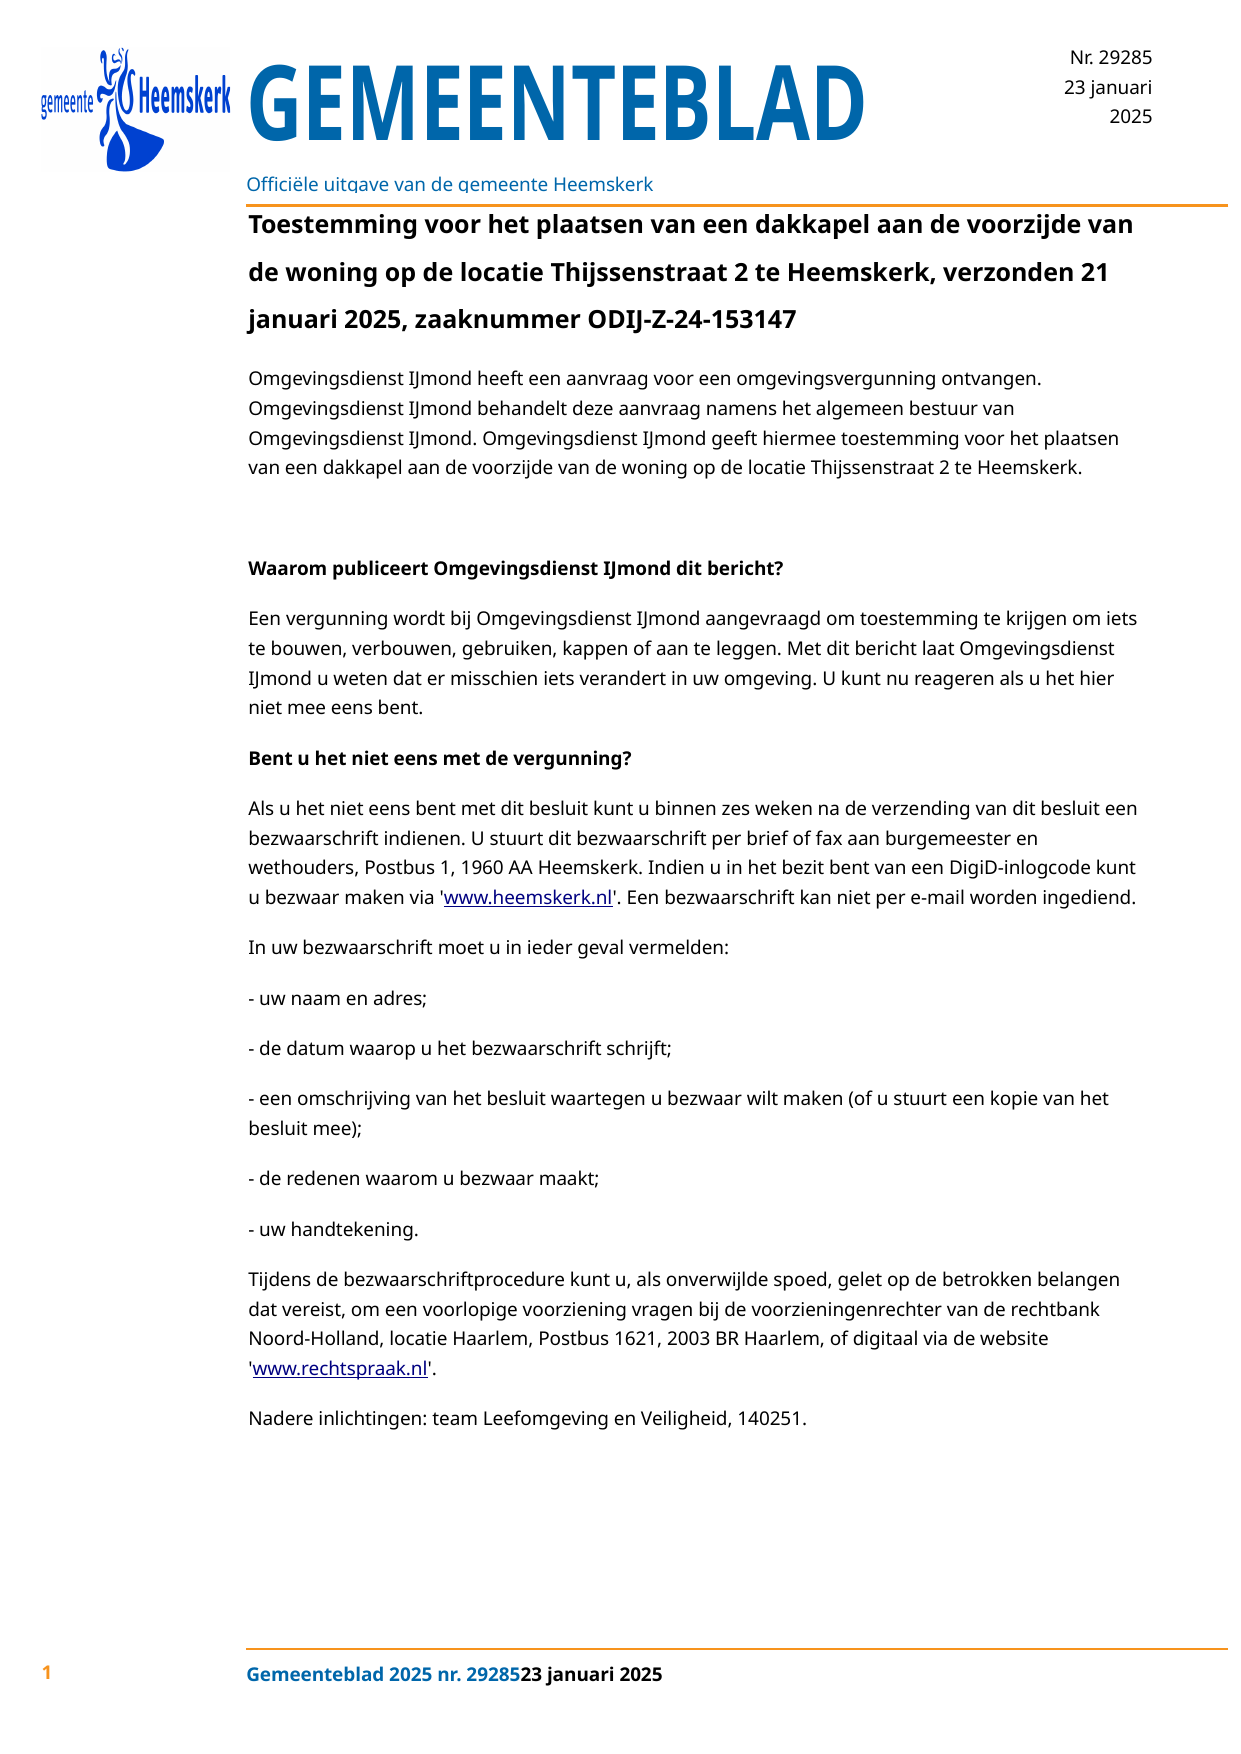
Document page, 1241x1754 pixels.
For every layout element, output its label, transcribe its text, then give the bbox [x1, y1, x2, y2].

text Een vergunning wordt bij Omgevingsdienst IJmond aangevraagd om toestemming te krijgen om iets te bouwen, verbouwen, gebruiken, kappen of aan te leggen. Met dit bericht laat Omgevingsdienst IJmond u weten dat er misschien iets verandert in uw omgeving. U kunt nu reageren als u het hier niet mee eens bent. [248, 606, 1152, 720]
text Als u het niet eens bent met dit besluit kunt u binnen zes weken na de verzending van dit besluit een bezwaarschrift indienen. U stuurt dit bezwaarschrift per brief of fax aan burgemeester en wethouders, Postbus 1, 1960 AA Heemskerk. Indien u in het bezit bent van een DigiD-inlogcode kunt u bezwaar maken via 'www.heemskerk.nl'. Een bezwaarschrift kan niet per e-mail worden ingediend. [248, 795, 1152, 909]
text Nadere inlichtingen: team Leefomgeving en Veiligheid, 140251. [248, 1406, 1152, 1431]
text Toestemming voor het plaatsen van een dakkapel aan de voorzijde van de woning op de locatie Thijssenstraat 2 te Heemskerk, verzonden 21 januari 2025, zaaknummer ODIJ-Z-24-153147 [248, 207, 1152, 336]
text - de redenen waarom u bezwaar maakt; [248, 1166, 1152, 1191]
text - een omschrijving van het besluit waartegen u bezwaar wilt maken (of u stuurt een kopie van het besluit mee); [248, 1086, 1152, 1141]
text Bent u het niet eens met de vergunning? [248, 745, 1152, 770]
text Waarom publiceert Omgevingsdienst IJmond dit bericht? [248, 555, 1152, 581]
text Omgevingsdienst IJmond heeft een aanvraag voor een omgevingsvergunning ontvangen. Omgevingsdienst IJmond behandelt deze aanvraag namens het algemeen bestuur van Omgevingsdienst IJmond. Omgevingsdienst IJmond geeft hiermee toestemming voor het plaatsen van een dakkapel aan de voorzijde van de woning op de locatie Thijssenstraat 2 te Heemskerk. [248, 366, 1152, 480]
text In uw bezwaarschrift moet u in ieder geval vermelden: [248, 934, 1152, 960]
text Tijdens de bezwaarschriftprocedure kunt u, als onverwijlde spoed, gelet op de betrokken belangen dat vereist, om een voorlopige voorziening vragen bij de voorzieningenrechter van de rechtbank Noord-Holland, locatie Haarlem, Postbus 1621, 2003 BR Haarlem, of digitaal via de website 'www.rechtspraak.nl'. [248, 1266, 1152, 1381]
picture [41, 47, 231, 172]
text - de datum waarop u het bezwaarschrift schrijft; [248, 1035, 1152, 1061]
text - uw handtekening. [248, 1216, 1152, 1242]
text - uw naam en adres; [248, 985, 1152, 1010]
